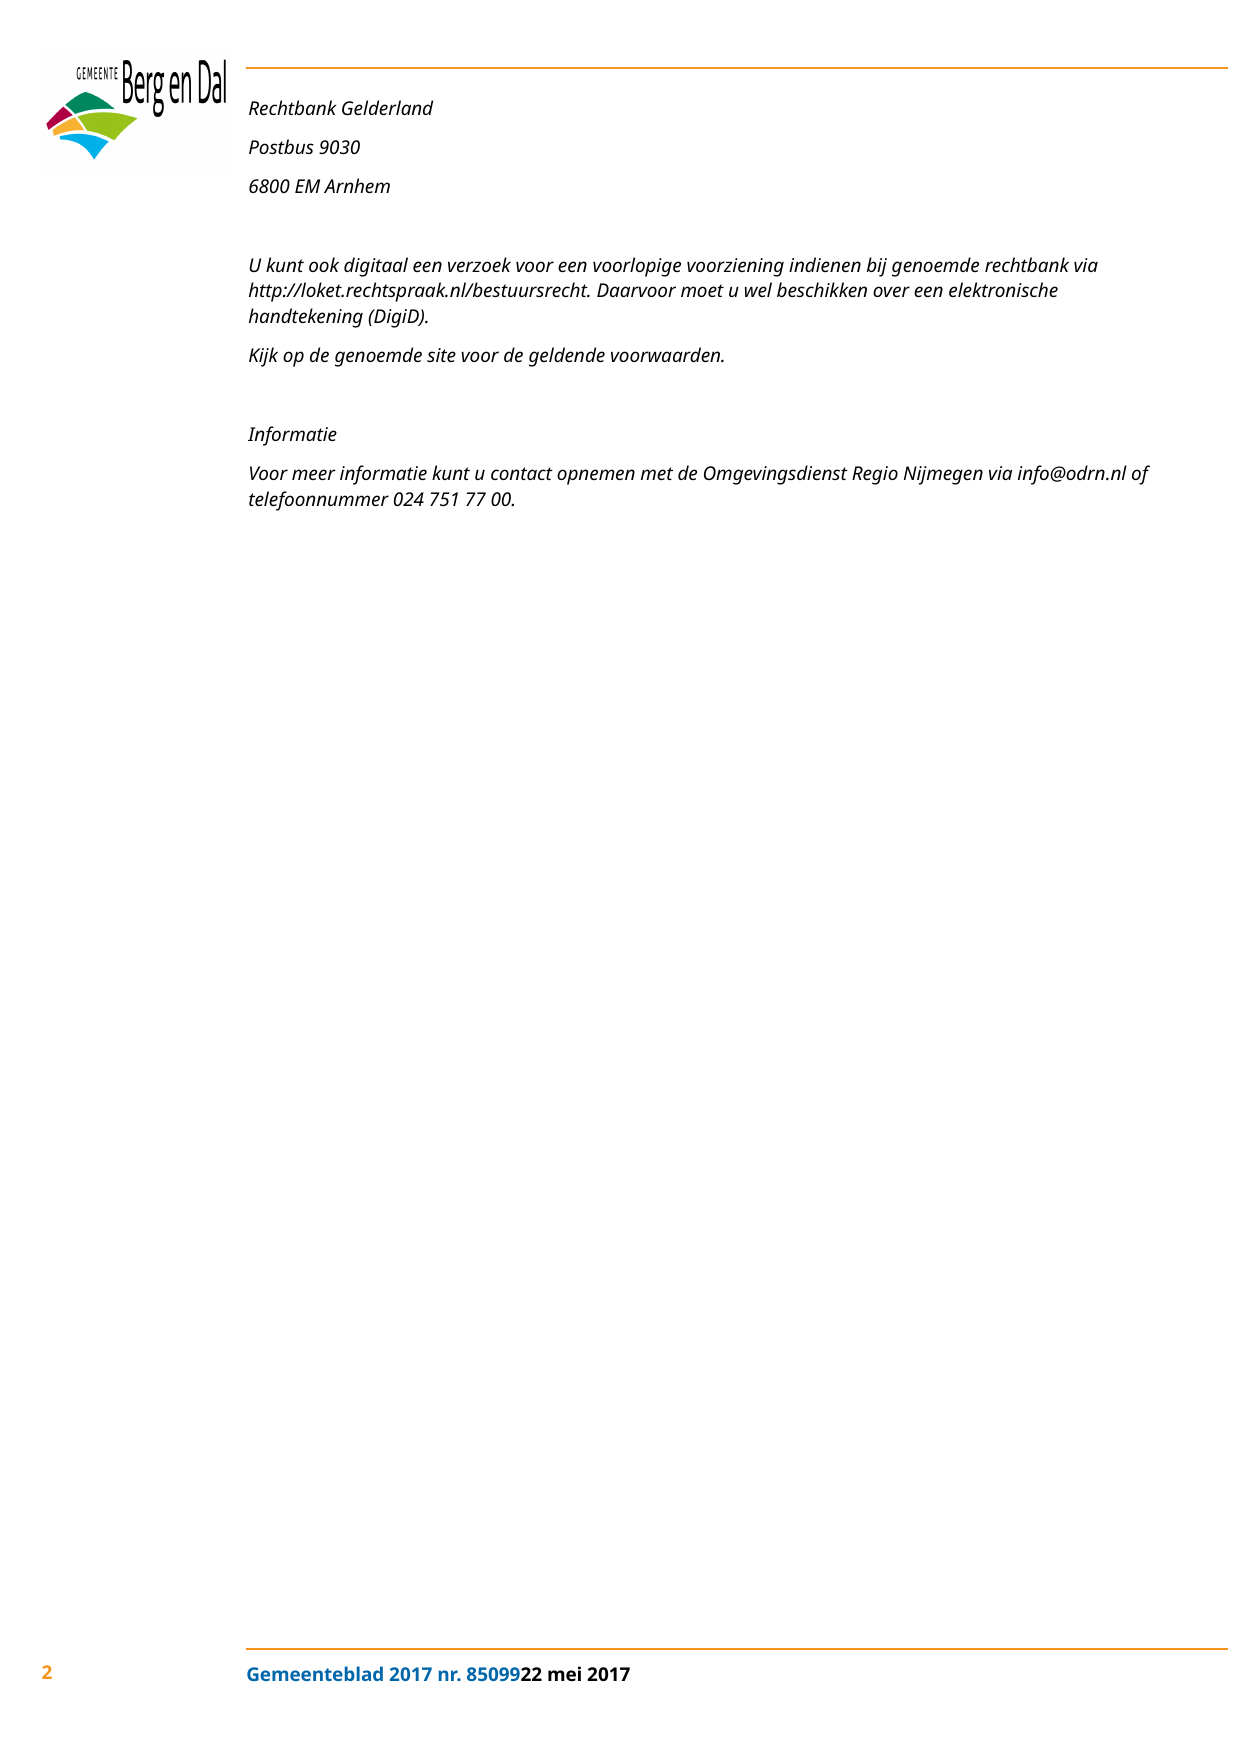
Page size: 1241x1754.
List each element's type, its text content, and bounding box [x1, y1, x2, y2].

text Postbus 9030 [248, 134, 1152, 160]
text Rechtbank Gelderland [248, 95, 1152, 121]
text 6800 EM Arnhem [248, 173, 1152, 199]
picture [41, 47, 231, 172]
text Kijk op de genoemde site voor de geldende voorwaarden. [248, 343, 1152, 368]
text Informatie [248, 421, 1152, 447]
text Voor meer informatie kunt u contact opnemen met de Omgevingsdienst Regio Nijmegen via info@odrn.nl of telefoonnummer 024 751 77 00. [248, 460, 1152, 512]
text U kunt ook digitaal een verzoek voor een voorlopige voorziening indienen bij genoemde rechtbank via http://loket.rechtspraak.nl/bestuursrecht. Daarvoor moet u wel beschikken over een elektronische handtekening (DigiD). [248, 252, 1152, 329]
